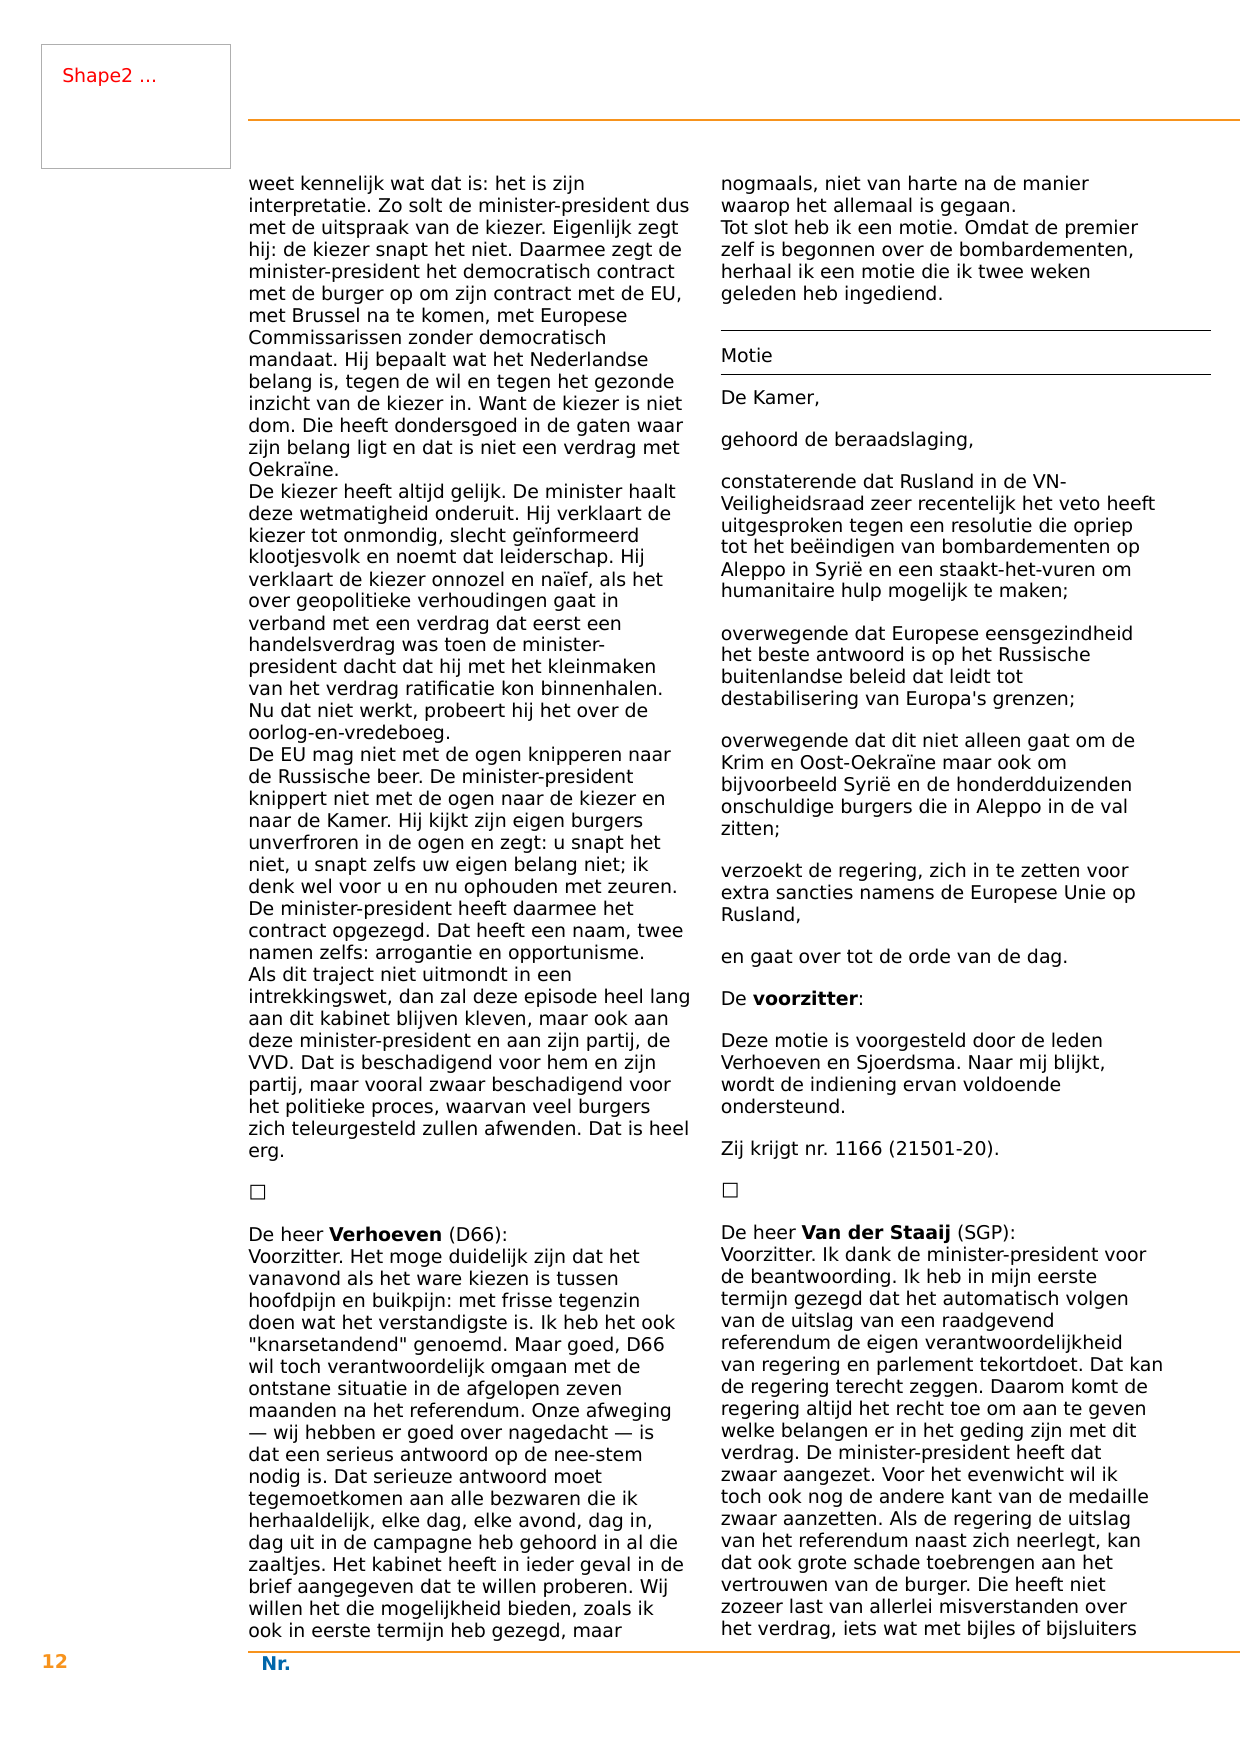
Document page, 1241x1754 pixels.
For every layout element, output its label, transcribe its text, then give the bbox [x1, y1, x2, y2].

text ⬜ [248, 1182, 691, 1204]
text Motie [721, 344, 1163, 367]
text overwegende dat dit niet alleen gaat om de Krim en Oost-Oekraïne maar ook om bijvoorbeeld Syrië en de honderdduizenden onschuldige burgers die in Aleppo in de val zitten; [721, 730, 1163, 840]
text gehoord de beraadslaging, [721, 428, 1163, 451]
text De kiezer heeft altijd gelijk. De minister haalt deze wetmatigheid onderuit. Hij verklaart de kiezer tot onmondig, slecht geïnformeerd klootjesvolk en noemt dat leiderschap. Hij verklaart de kiezer onnozel en naïef, als het over geopolitieke verhoudingen gaat in verband met een verdrag dat eerst een handelsverdrag was toen de minister-president dacht dat hij met het kleinmaken van het verdrag ratificatie kon binnenhalen. Nu dat niet werkt, probeert hij het over de oorlog-en-vredeboeg. [248, 481, 691, 744]
text weet kennelijk wat dat is: het is zijn interpretatie. Zo solt de minister-president dus met de uitspraak van de kiezer. Eigenlijk zegt hij: de kiezer snapt het niet. Daarmee zegt de minister-president het democratisch contract met de burger op om zijn contract met de EU, met Brussel na te komen, met Europese Commissarissen zonder democratisch mandaat. Hij bepaalt wat het Nederlandse belang is, tegen de wil en tegen het gezonde inzicht van de kiezer in. Want de kiezer is niet dom. Die heeft dondersgoed in de gaten waar zijn belang ligt en dat is niet een verdrag met Oekraïne. [248, 173, 691, 481]
text Voorzitter. Het moge duidelijk zijn dat het vanavond als het ware kiezen is tussen hoofdpijn en buikpijn: met frisse tegenzin doen wat het verstandigste is. Ik heb het ook "knarsetandend" genoemd. Maar goed, D66 wil toch verantwoordelijk omgaan met de ontstane situatie in de afgelopen zeven maanden na het referendum. Onze afweging — wij hebben er goed over nagedacht — is dat een serieus antwoord op de nee-stem nodig is. Dat serieuze antwoord moet tegemoetkomen aan alle bezwaren die ik herhaaldelijk, elke dag, elke avond, dag in, dag uit in de campagne heb gehoord in al die zaaltjes. Het kabinet heeft in ieder geval in de brief aangegeven dat te willen proberen. Wij willen het die mogelijkheid bieden, zoals ik ook in eerste termijn heb gezegd, maar [248, 1246, 691, 1641]
text en gaat over tot de orde van de dag. [721, 946, 1163, 968]
text verzoekt de regering, zich in te zetten voor extra sancties namens de Europese Unie op Rusland, [721, 860, 1163, 926]
text De heer Van der Staaij (SGP): [721, 1222, 1163, 1244]
text Deze motie is voorgesteld door de leden Verhoeven en Sjoerdsma. Naar mij blijkt, wordt de indiening ervan voldoende ondersteund. [721, 1030, 1163, 1118]
text Voorzitter. Ik dank de minister-president voor de beantwoording. Ik heb in mijn eerste termijn gezegd dat het automatisch volgen van de uitslag van een raadgevend referendum de eigen verantwoordelijkheid van regering en parlement tekortdoet. Dat kan de regering terecht zeggen. Daarom komt de regering altijd het recht toe om aan te geven welke belangen er in het geding zijn met dit verdrag. De minister-president heeft dat zwaar aangezet. Voor het evenwicht wil ik toch ook nog de andere kant van de medaille zwaar aanzetten. Als de regering de uitslag van het referendum naast zich neerlegt, kan dat ook grote schade toebrengen aan het vertrouwen van de burger. Die heeft niet zozeer last van allerlei misverstanden over het verdrag, iets wat met bijles of bijsluiters [721, 1244, 1163, 1639]
text Tot slot heb ik een motie. Omdat de premier zelf is begonnen over de bombardementen, herhaal ik een motie die ik twee weken geleden heb ingediend. [721, 217, 1163, 305]
text constaterende dat Rusland in de VN-Veiligheidsraad zeer recentelijk het veto heeft uitgesproken tegen een resolutie die opriep tot het beëindigen van bombardementen op Aleppo in Syrië en een staakt-het-vuren om humanitaire hulp mogelijk te maken; [721, 471, 1163, 602]
text nogmaals, niet van harte na de manier waarop het allemaal is gegaan. [721, 173, 1163, 217]
text De heer Verhoeven (D66): [248, 1224, 691, 1246]
text Als dit traject niet uitmondt in een intrekkingswet, dan zal deze episode heel lang aan dit kabinet blijven kleven, maar ook aan deze minister-president en aan zijn partij, de VVD. Dat is beschadigend voor hem en zijn partij, maar vooral zwaar beschadigend voor het politieke proces, waarvan veel burgers zich teleurgesteld zullen afwenden. Dat is heel erg. [248, 964, 691, 1162]
text overwegende dat Europese eensgezindheid het beste antwoord is op het Russische buitenlandse beleid dat leidt tot destabilisering van Europa's grenzen; [721, 622, 1163, 710]
text De voorzitter: [721, 988, 1163, 1010]
text De EU mag niet met de ogen knipperen naar de Russische beer. De minister-president knippert niet met de ogen naar de kiezer en naar de Kamer. Hij kijkt zijn eigen burgers unverfroren in de ogen en zegt: u snapt het niet, u snapt zelfs uw eigen belang niet; ik denk wel voor u en nu ophouden met zeuren. De minister-president heeft daarmee het contract opgezegd. Dat heeft een naam, twee namen zelfs: arrogantie en opportunisme. [248, 744, 691, 964]
text Zij krijgt nr. 1166 (21501-20). [721, 1138, 1163, 1160]
text ⬜ [721, 1180, 1163, 1202]
text De Kamer, [721, 387, 1163, 408]
